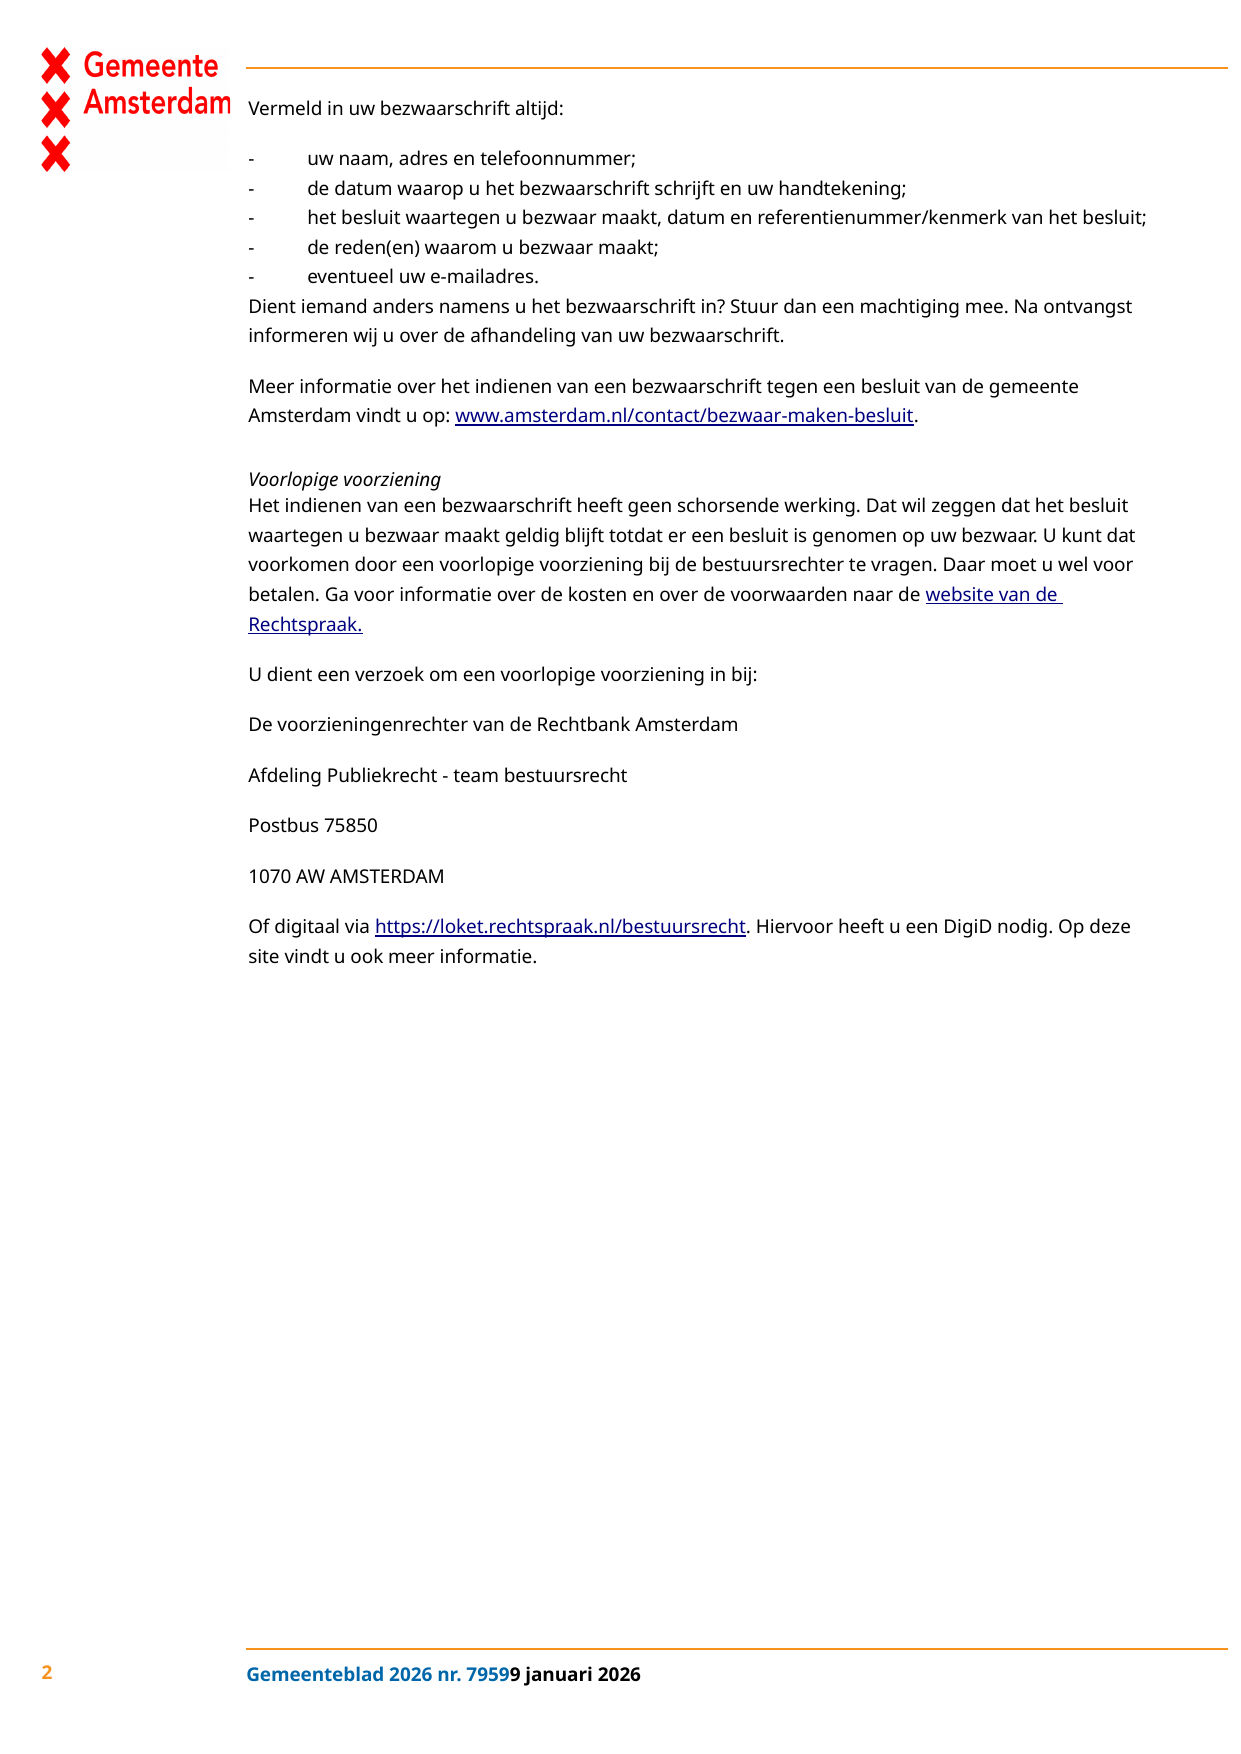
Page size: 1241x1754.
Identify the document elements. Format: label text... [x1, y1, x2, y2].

text Vermeld in uw bezwaarschrift altijd: [248, 95, 1152, 121]
text Of digitaal via https://loket.rechtspraak.nl/bestuursrecht. Hiervoor heeft u een DigiD nodig. Op deze site vindt u ook meer informatie. [248, 913, 1152, 968]
text De voorzieningenrechter van de Rechtbank Amsterdam [248, 712, 1152, 737]
list de reden(en) waarom u bezwaar maakt; [248, 234, 1152, 260]
list eventueel uw e-mailadres. [248, 263, 1152, 289]
text Voorlopige voorziening [248, 467, 1152, 492]
text Meer informatie over het indienen van een bezwaarschrift tegen een besluit van de gemeente Amsterdam vindt u op: www.amsterdam.nl/contact/bezwaar-maken-besluit. [248, 373, 1152, 428]
text Dient iemand anders namens u het bezwaarschrift in? Stuur dan een machtiging mee. Na ontvangst informeren wij u over de afhandeling van uw bezwaarschrift. [248, 293, 1152, 348]
text Afdeling Publiekrecht - team bestuursrecht [248, 762, 1152, 788]
text Het indienen van een bezwaarschrift heeft geen schorsende werking. Dat wil zeggen dat het besluit waartegen u bezwaar maakt geldig blijft totdat er een besluit is genomen op uw bezwaar. U kunt dat voorkomen door een voorlopige voorziening bij de bestuursrechter te vragen. Daar moet u wel voor betalen. Ga voor informatie over de kosten en over de voorwaarden naar de website van de Rechtspraak. [248, 492, 1152, 636]
text U dient een verzoek om een voorlopige voorziening in bij: [248, 661, 1152, 687]
picture [41, 47, 231, 172]
list uw naam, adres en telefoonnummer; [248, 145, 1152, 171]
text Postbus 75850 [248, 812, 1152, 838]
list het besluit waartegen u bezwaar maakt, datum en referentienummer/kenmerk van het besluit; [248, 204, 1152, 230]
text 1070 AW AMSTERDAM [248, 863, 1152, 888]
list de datum waarop u het bezwaarschrift schrijft en uw handtekening; [248, 175, 1152, 201]
